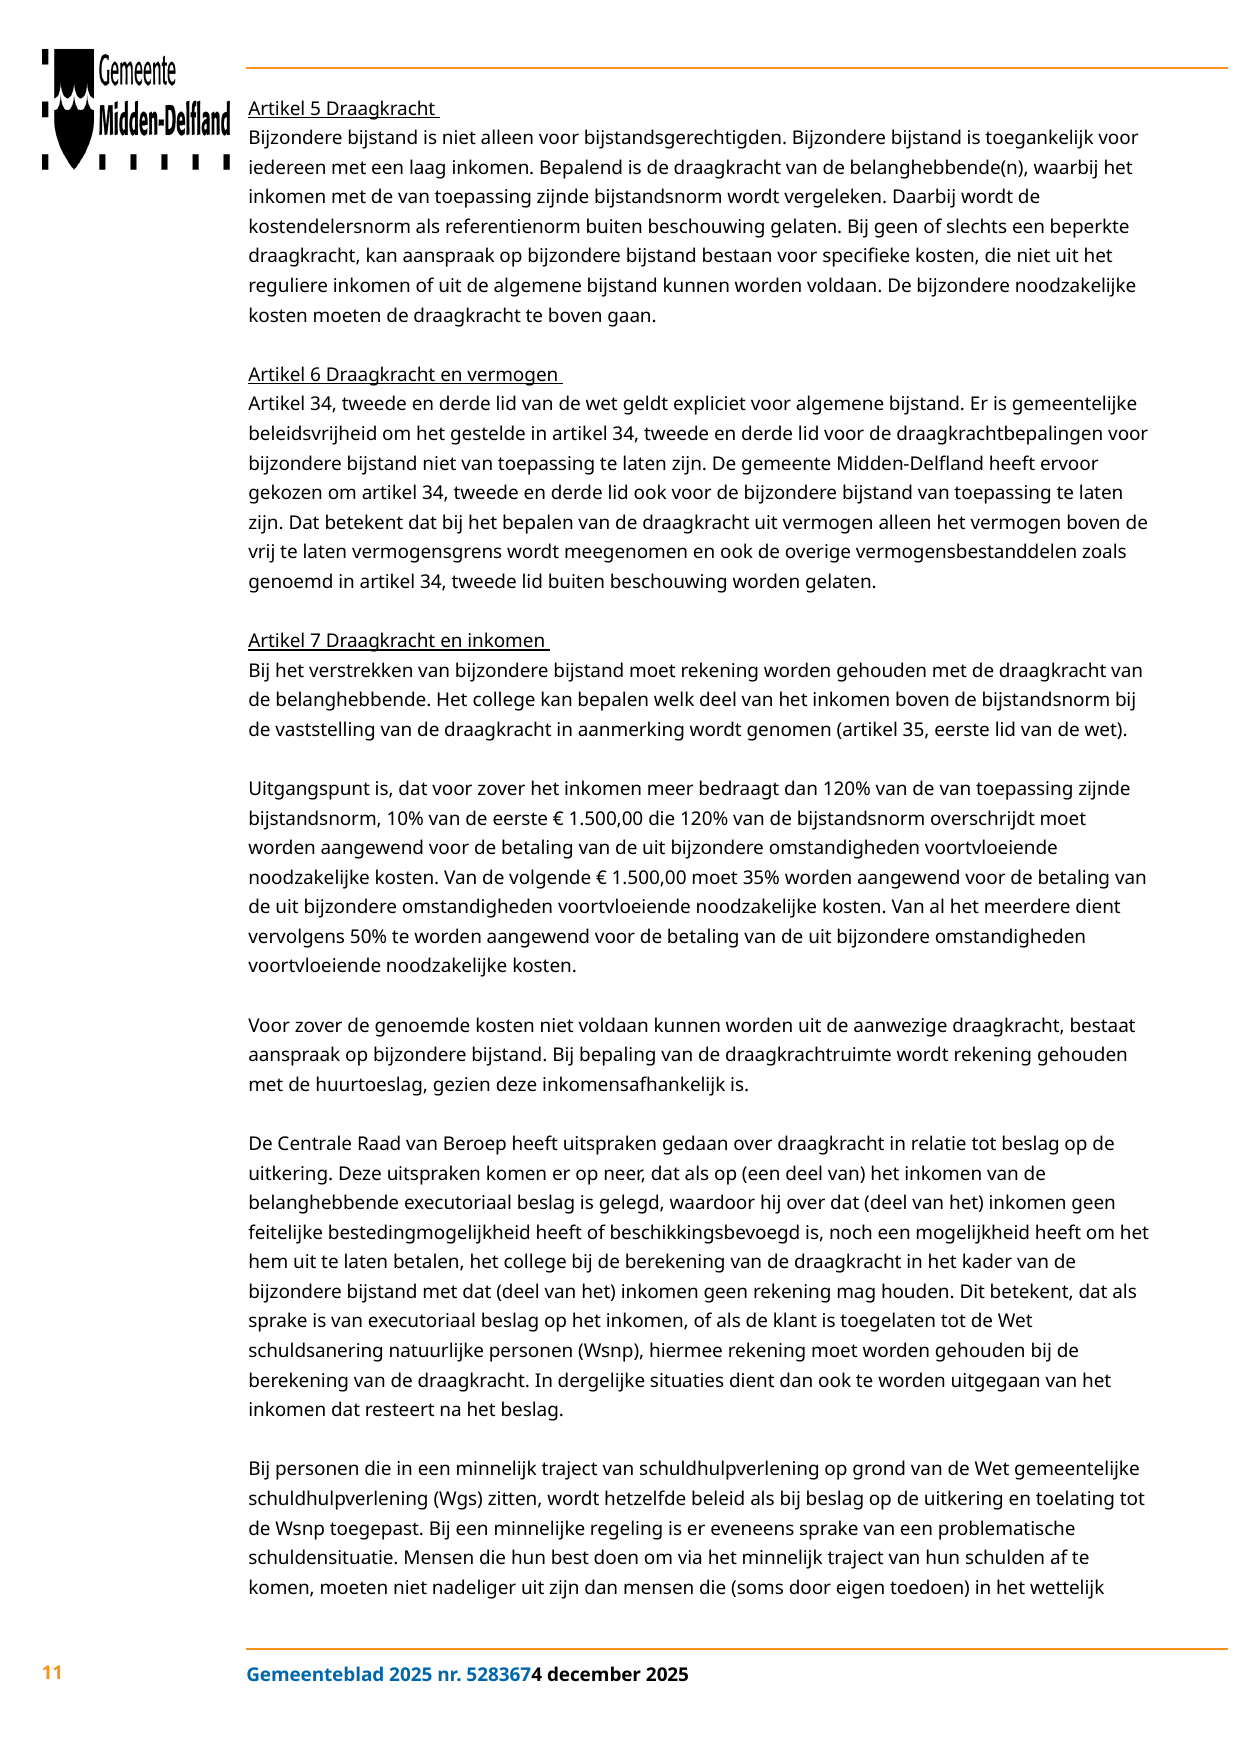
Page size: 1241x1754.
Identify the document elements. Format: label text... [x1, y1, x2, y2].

text Voor zover de genoemde kosten niet voldaan kunnen worden uit de aanwezige draagkracht, bestaat aanspraak op bijzondere bijstand. Bij bepaling van de draagkrachtruimte wordt rekening gehouden met de huurtoeslag, gezien deze inkomensafhankelijk is. [248, 1012, 1152, 1097]
text Bijzondere bijstand is niet alleen voor bijstandsgerechtigden. Bijzondere bijstand is toegankelijk voor iedereen met een laag inkomen. Bepalend is de draagkracht van de belanghebbende(n), waarbij het inkomen met de van toepassing zijnde bijstandsnorm wordt vergeleken. Daarbij wordt de kostendelersnorm als referentienorm buiten beschouwing gelaten. Bij geen of slechts een beperkte draagkracht, kan aanspraak op bijzondere bijstand bestaan voor specifieke kosten, die niet uit het reguliere inkomen of uit de algemene bijstand kunnen worden voldaan. De bijzondere noodzakelijke kosten moeten de draagkracht te boven gaan. [248, 124, 1152, 328]
picture [41, 47, 231, 172]
text Artikel 34, tweede en derde lid van de wet geldt expliciet voor algemene bijstand. Er is gemeentelijke beleidsvrijheid om het gestelde in artikel 34, tweede en derde lid voor de draagkrachtbepalingen voor bijzondere bijstand niet van toepassing te laten zijn. De gemeente Midden-Delfland heeft ervoor gekozen om artikel 34, tweede en derde lid ook voor de bijzondere bijstand van toepassing te laten zijn. Dat betekent dat bij het bepalen van de draagkracht uit vermogen alleen het vermogen boven de vrij te laten vermogensgrens wordt meegenomen en ook de overige vermogensbestanddelen zoals genoemd in artikel 34, tweede lid buiten beschouwing worden gelaten. [248, 391, 1152, 594]
text Artikel 5 Draagkracht [248, 95, 1152, 121]
text Artikel 6 Draagkracht en vermogen [248, 361, 1152, 387]
text Bij personen die in een minnelijk traject van schuldhulpverlening op grond van de Wet gemeentelijke schuldhulpverlening (Wgs) zitten, wordt hetzelfde beleid als bij beslag op de uitkering en toelating tot de Wsnp toegepast. Bij een minnelijke regeling is er eveneens sprake van een problematische schuldensituatie. Mensen die hun best doen om via het minnelijk traject van hun schulden af te komen, moeten niet nadeliger uit zijn dan mensen die (soms door eigen toedoen) in het wettelijk [248, 1456, 1152, 1600]
text Bij het verstrekken van bijzondere bijstand moet rekening worden gehouden met de draagkracht van de belanghebbende. Het college kan bepalen welk deel van het inkomen boven de bijstandsnorm bij de vaststelling van de draagkracht in aanmerking wordt genomen (artikel 35, eerste lid van de wet). [248, 657, 1152, 742]
text Uitgangspunt is, dat voor zover het inkomen meer bedraagt dan 120% van de van toepassing zijnde bijstandsnorm, 10% van de eerste € 1.500,00 die 120% van de bijstandsnorm overschrijdt moet worden aangewend voor de betaling van de uit bijzondere omstandigheden voortvloeiende noodzakelijke kosten. Van de volgende € 1.500,00 moet 35% worden aangewend voor de betaling van de uit bijzondere omstandigheden voortvloeiende noodzakelijke kosten. Van al het meerdere dient vervolgens 50% te worden aangewend voor de betaling van de uit bijzondere omstandigheden voortvloeiende noodzakelijke kosten. [248, 775, 1152, 978]
text Artikel 7 Draagkracht en inkomen [248, 627, 1152, 653]
text De Centrale Raad van Beroep heeft uitspraken gedaan over draagkracht in relatie tot beslag op de uitkering. Deze uitspraken komen er op neer, dat als op (een deel van) het inkomen van de belanghebbende executoriaal beslag is gelegd, waardoor hij over dat (deel van het) inkomen geen feitelijke bestedingmogelijkheid heeft of beschikkingsbevoegd is, noch een mogelijkheid heeft om het hem uit te laten betalen, het college bij de berekening van de draagkracht in het kader van de bijzondere bijstand met dat (deel van het) inkomen geen rekening mag houden. Dit betekent, dat als sprake is van executoriaal beslag op het inkomen, of als de klant is toegelaten tot de Wet schuldsanering natuurlijke personen (Wsnp), hiermee rekening moet worden gehouden bij de berekening van de draagkracht. In dergelijke situaties dient dan ook te worden uitgegaan van het inkomen dat resteert na het beslag. [248, 1130, 1152, 1422]
